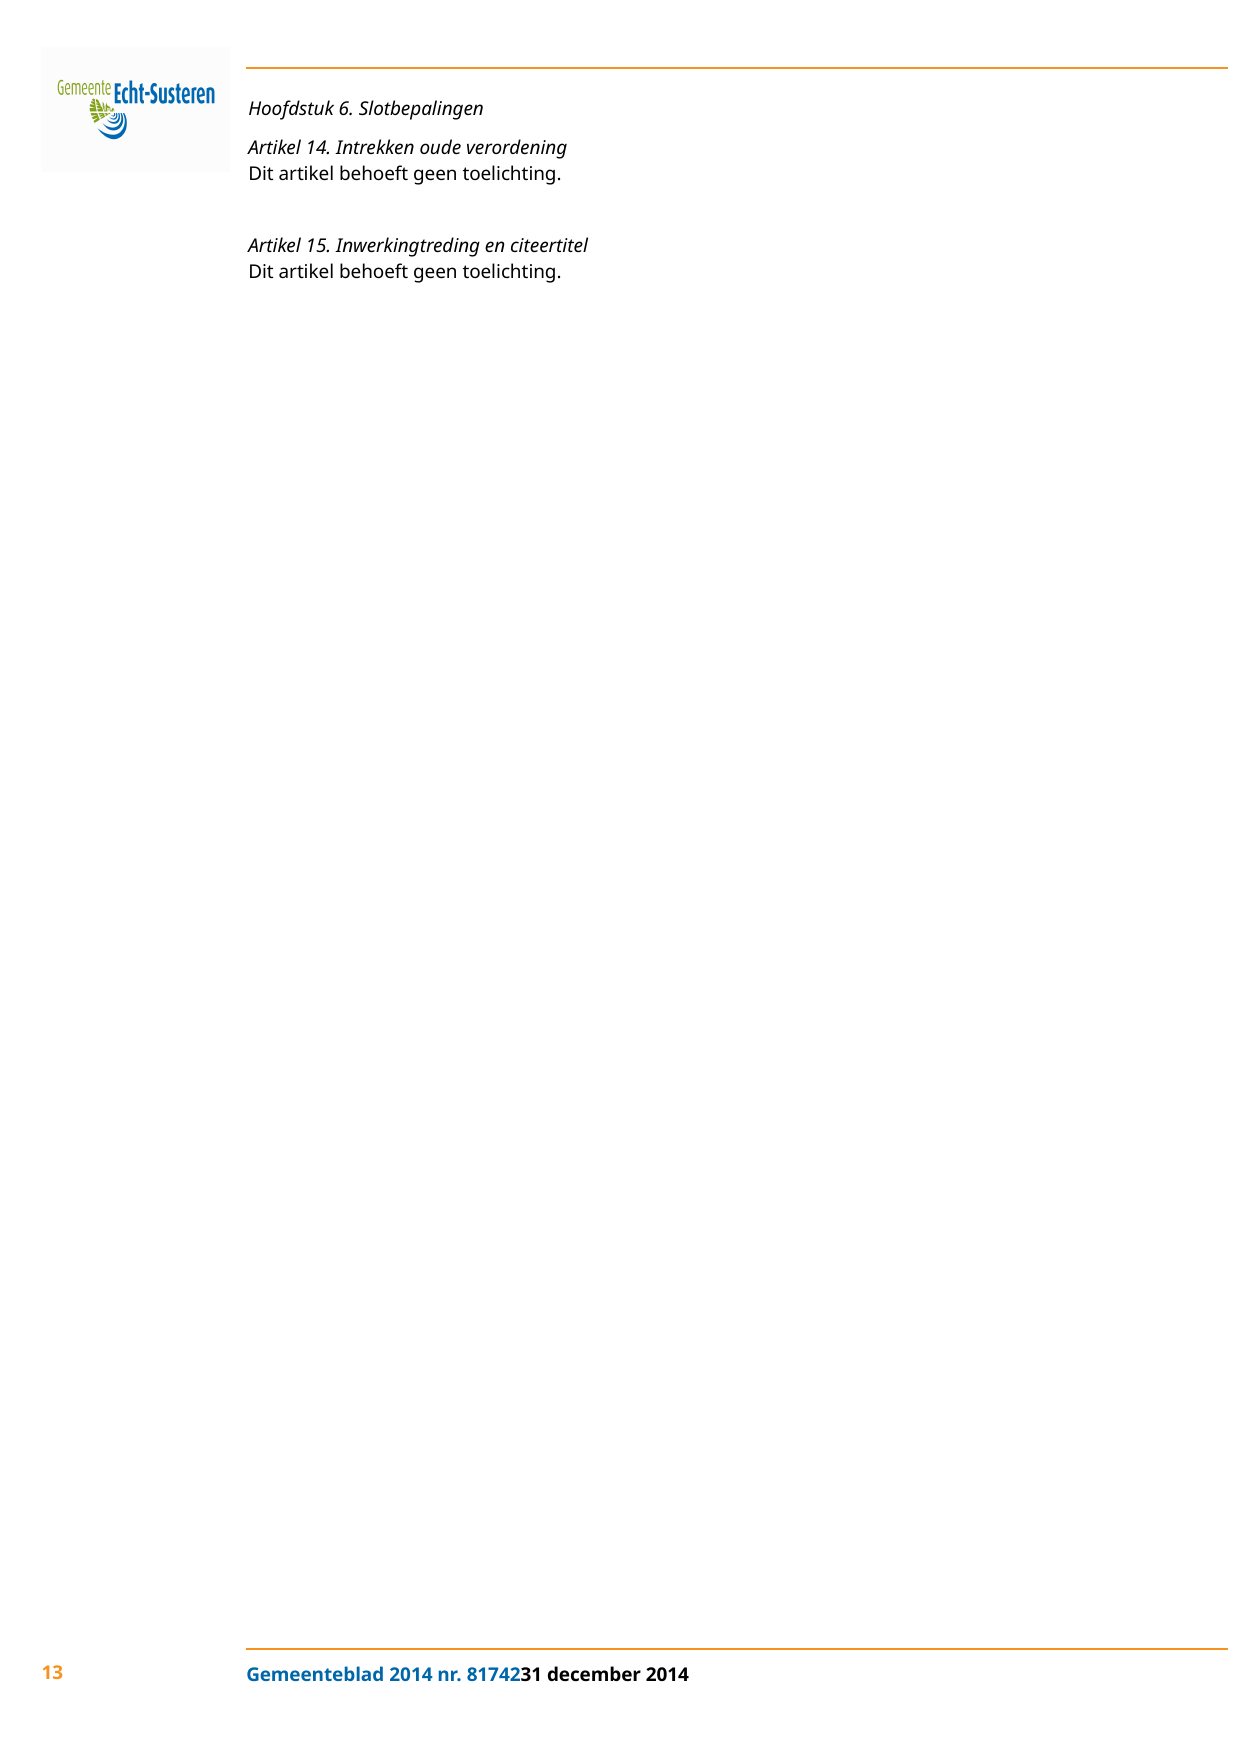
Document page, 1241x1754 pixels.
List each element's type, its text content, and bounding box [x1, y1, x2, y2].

picture [41, 47, 231, 172]
text Dit artikel behoeft geen toelichting. [248, 258, 1152, 284]
text Artikel 14. Intrekken oude verordening [248, 134, 1152, 160]
text Hoofdstuk 6. Slotbepalingen [248, 95, 1152, 121]
text Dit artikel behoeft geen toelichting. [248, 160, 1152, 186]
text Artikel 15. Inwerkingtreding en citeertitel [248, 232, 1152, 258]
